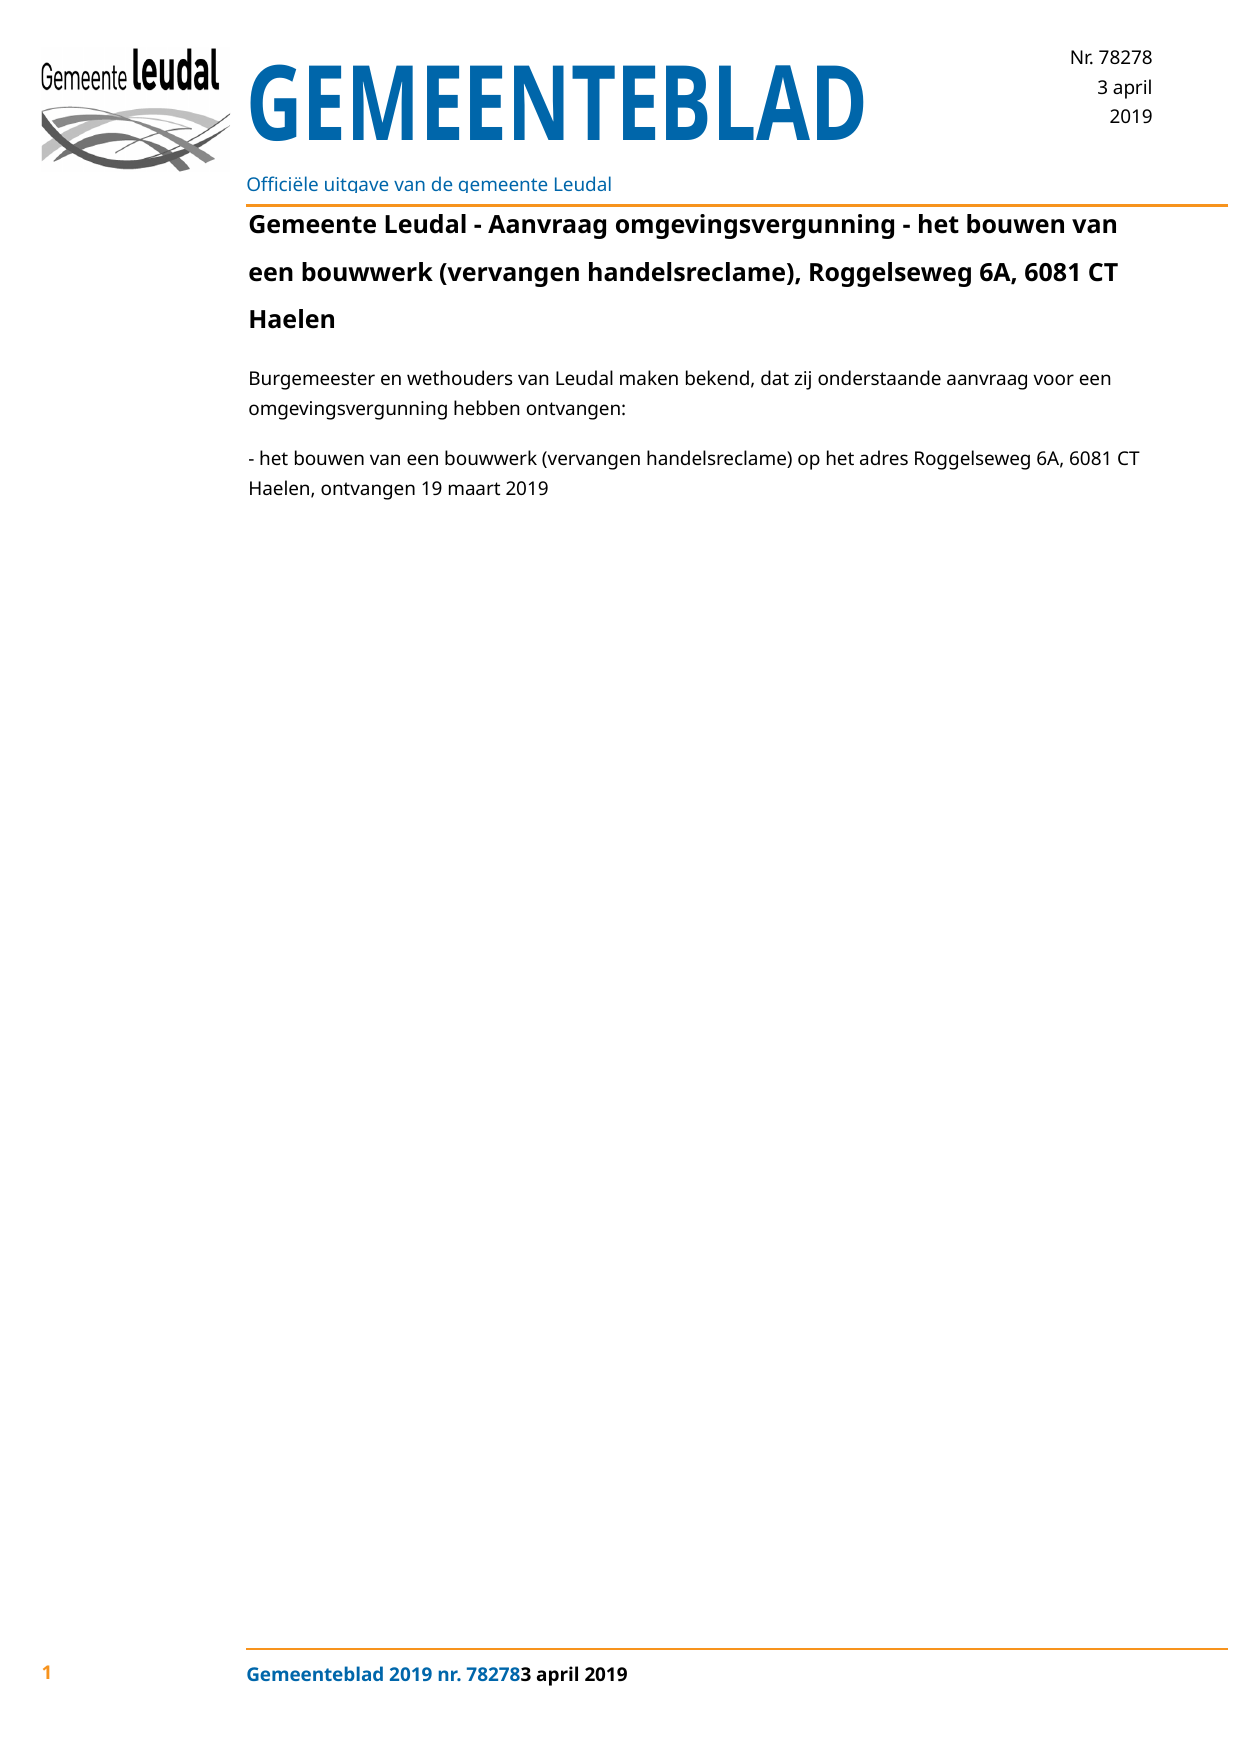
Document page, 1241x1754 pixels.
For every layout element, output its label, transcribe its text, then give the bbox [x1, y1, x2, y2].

picture [41, 47, 231, 172]
text Burgemeester en wethouders van Leudal maken bekend, dat zij onderstaande aanvraag voor een omgevingsvergunning hebben ontvangen: [248, 366, 1152, 421]
text - het bouwen van een bouwwerk (vervangen handelsreclame) op het adres Roggelseweg 6A, 6081 CT Haelen, ontvangen 19 maart 2019 [248, 446, 1152, 501]
text Gemeente Leudal - Aanvraag omgevingsvergunning - het bouwen van een bouwwerk (vervangen handelsreclame), Roggelseweg 6A, 6081 CT Haelen [248, 207, 1152, 336]
